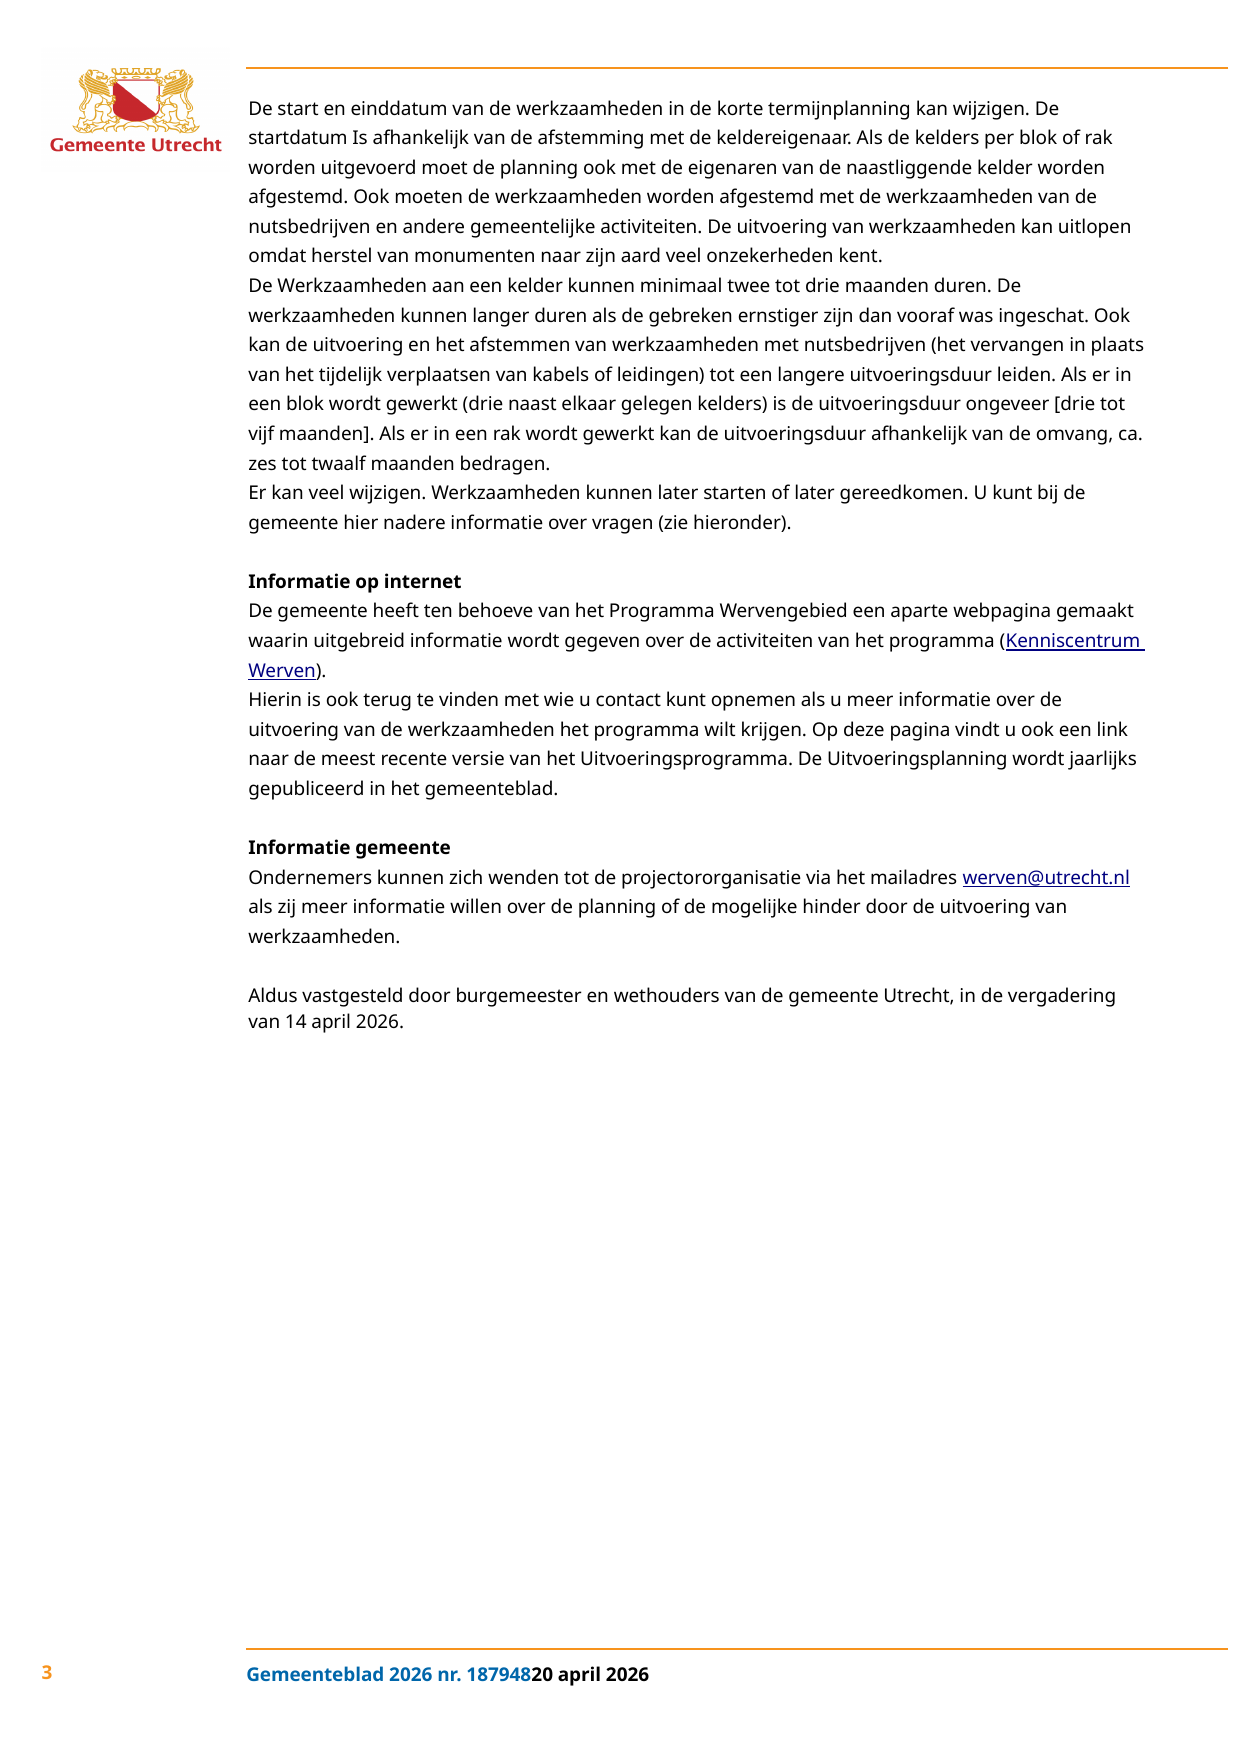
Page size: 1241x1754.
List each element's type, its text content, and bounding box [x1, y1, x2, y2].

text Aldus vastgesteld door burgemeester en wethouders van de gemeente Utrecht, in de vergadering van 14 april 2026. [248, 982, 1152, 1034]
text Informatie op internet [248, 568, 1152, 594]
text De gemeente heeft ten behoeve van het Programma Wervengebied een aparte webpagina gemaakt waarin uitgebreid informatie wordt gegeven over de activiteiten van het programma (Kenniscentrum Werven). [248, 598, 1152, 683]
picture [41, 47, 231, 172]
text De start en einddatum van de werkzaamheden in de korte termijnplanning kan wijzigen. De startdatum Is afhankelijk van de afstemming met de keldereigenaar. Als de kelders per blok of rak worden uitgevoerd moet de planning ook met de eigenaren van de naastliggende kelder worden afgestemd. Ook moeten de werkzaamheden worden afgestemd met de werkzaamheden van de nutsbedrijven en andere gemeentelijke activiteiten. De uitvoering van werkzaamheden kan uitlopen omdat herstel van monumenten naar zijn aard veel onzekerheden kent. [248, 95, 1152, 268]
text Informatie gemeente [248, 834, 1152, 860]
text De Werkzaamheden aan een kelder kunnen minimaal twee tot drie maanden duren. De werkzaamheden kunnen langer duren als de gebreken ernstiger zijn dan vooraf was ingeschat. Ook kan de uitvoering en het afstemmen van werkzaamheden met nutsbedrijven (het vervangen in plaats van het tijdelijk verplaatsen van kabels of leidingen) tot een langere uitvoeringsduur leiden. Als er in een blok wordt gewerkt (drie naast elkaar gelegen kelders) is de uitvoeringsduur ongeveer [drie tot vijf maanden]. Als er in een rak wordt gewerkt kan de uitvoeringsduur afhankelijk van de omvang, ca. zes tot twaalf maanden bedragen. [248, 272, 1152, 476]
text Hierin is ook terug te vinden met wie u contact kunt opnemen als u meer informatie over de uitvoering van de werkzaamheden het programma wilt krijgen. Op deze pagina vindt u ook een link naar de meest recente versie van het Uitvoeringsprogramma. De Uitvoeringsplanning wordt jaarlijks gepubliceerd in het gemeenteblad. [248, 686, 1152, 801]
text Er kan veel wijzigen. Werkzaamheden kunnen later starten of later gereedkomen. U kunt bij de gemeente hier nadere informatie over vragen (zie hieronder). [248, 479, 1152, 535]
text Ondernemers kunnen zich wenden tot de projectororganisatie via het mailadres werven@utrecht.nl als zij meer informatie willen over de planning of de mogelijke hinder door de uitvoering van werkzaamheden. [248, 864, 1152, 949]
